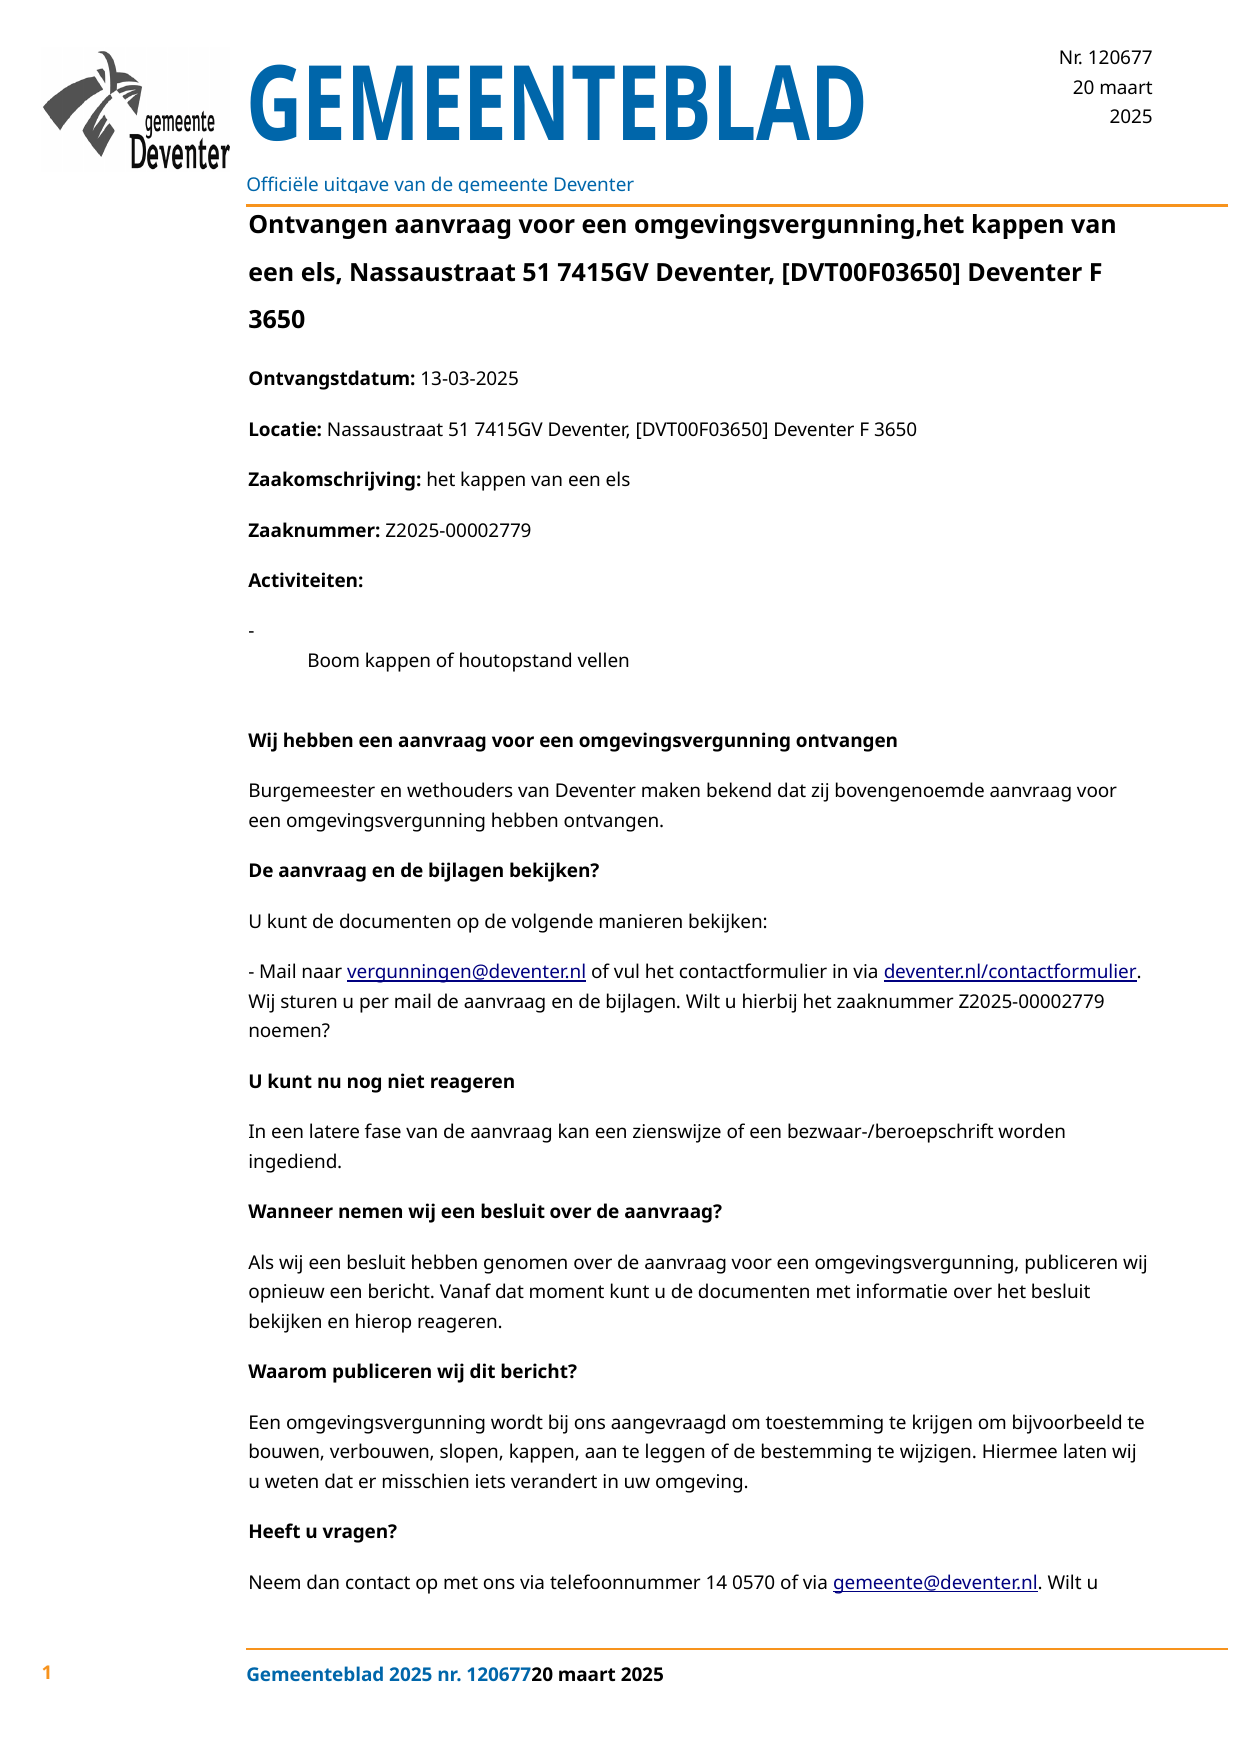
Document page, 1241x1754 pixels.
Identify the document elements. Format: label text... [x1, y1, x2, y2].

text Ontvangen aanvraag voor een omgevingsvergunning,het kappen van een els, Nassaustraat 51 7415GV Deventer, [DVT00F03650] Deventer F 3650 [248, 207, 1152, 336]
text Wij hebben een aanvraag voor een omgevingsvergunning ontvangen [248, 727, 1152, 753]
text Zaakomschrijving: het kappen van een els [248, 466, 1152, 492]
text Neem dan contact op met ons via telefoonnummer 14 0570 of via gemeente@deventer.nl. Wilt u [248, 1569, 1152, 1594]
text U kunt nu nog niet reageren [248, 1068, 1152, 1094]
text Zaaknummer: Z2025-00002779 [248, 517, 1152, 542]
text In een latere fase van de aanvraag kan een zienswijze of een bezwaar-/beroepschrift worden ingediend. [248, 1118, 1152, 1174]
text - Mail naar vergunningen@deventer.nl of vul het contactformulier in via deventer.nl/contactformulier. Wij sturen u per mail de aanvraag en de bijlagen. Wilt u hierbij het zaaknummer Z2025-00002779 noemen? [248, 958, 1152, 1043]
list Boom kappen of houtopstand vellen [248, 647, 1152, 673]
text U kunt de documenten op de volgende manieren bekijken: [248, 908, 1152, 934]
text De aanvraag en de bijlagen bekijken? [248, 858, 1152, 883]
text Waarom publiceren wij dit bericht? [248, 1358, 1152, 1384]
text Een omgevingsvergunning wordt bij ons aangevraagd om toestemming te krijgen om bijvoorbeeld te bouwen, verbouwen, slopen, kappen, aan te leggen of de bestemming te wijzigen. Hiermee laten wij u weten dat er misschien iets verandert in uw omgeving. [248, 1409, 1152, 1494]
text Ontvangstdatum: 13-03-2025 [248, 366, 1152, 391]
text Heeft u vragen? [248, 1518, 1152, 1544]
text Burgemeester en wethouders van Deventer maken bekend dat zij bovengenoemde aanvraag voor een omgevingsvergunning hebben ontvangen. [248, 778, 1152, 833]
text Als wij een besluit hebben genomen over de aanvraag voor een omgevingsvergunning, publiceren wij opnieuw een bericht. Vanaf dat moment kunt u de documenten met informatie over het besluit bekijken en hierop reageren. [248, 1249, 1152, 1334]
text Wanneer nemen wij een besluit over de aanvraag? [248, 1198, 1152, 1224]
picture [41, 47, 231, 172]
text Locatie: Nassaustraat 51 7415GV Deventer, [DVT00F03650] Deventer F 3650 [248, 416, 1152, 442]
text Activiteiten: [248, 567, 1152, 593]
